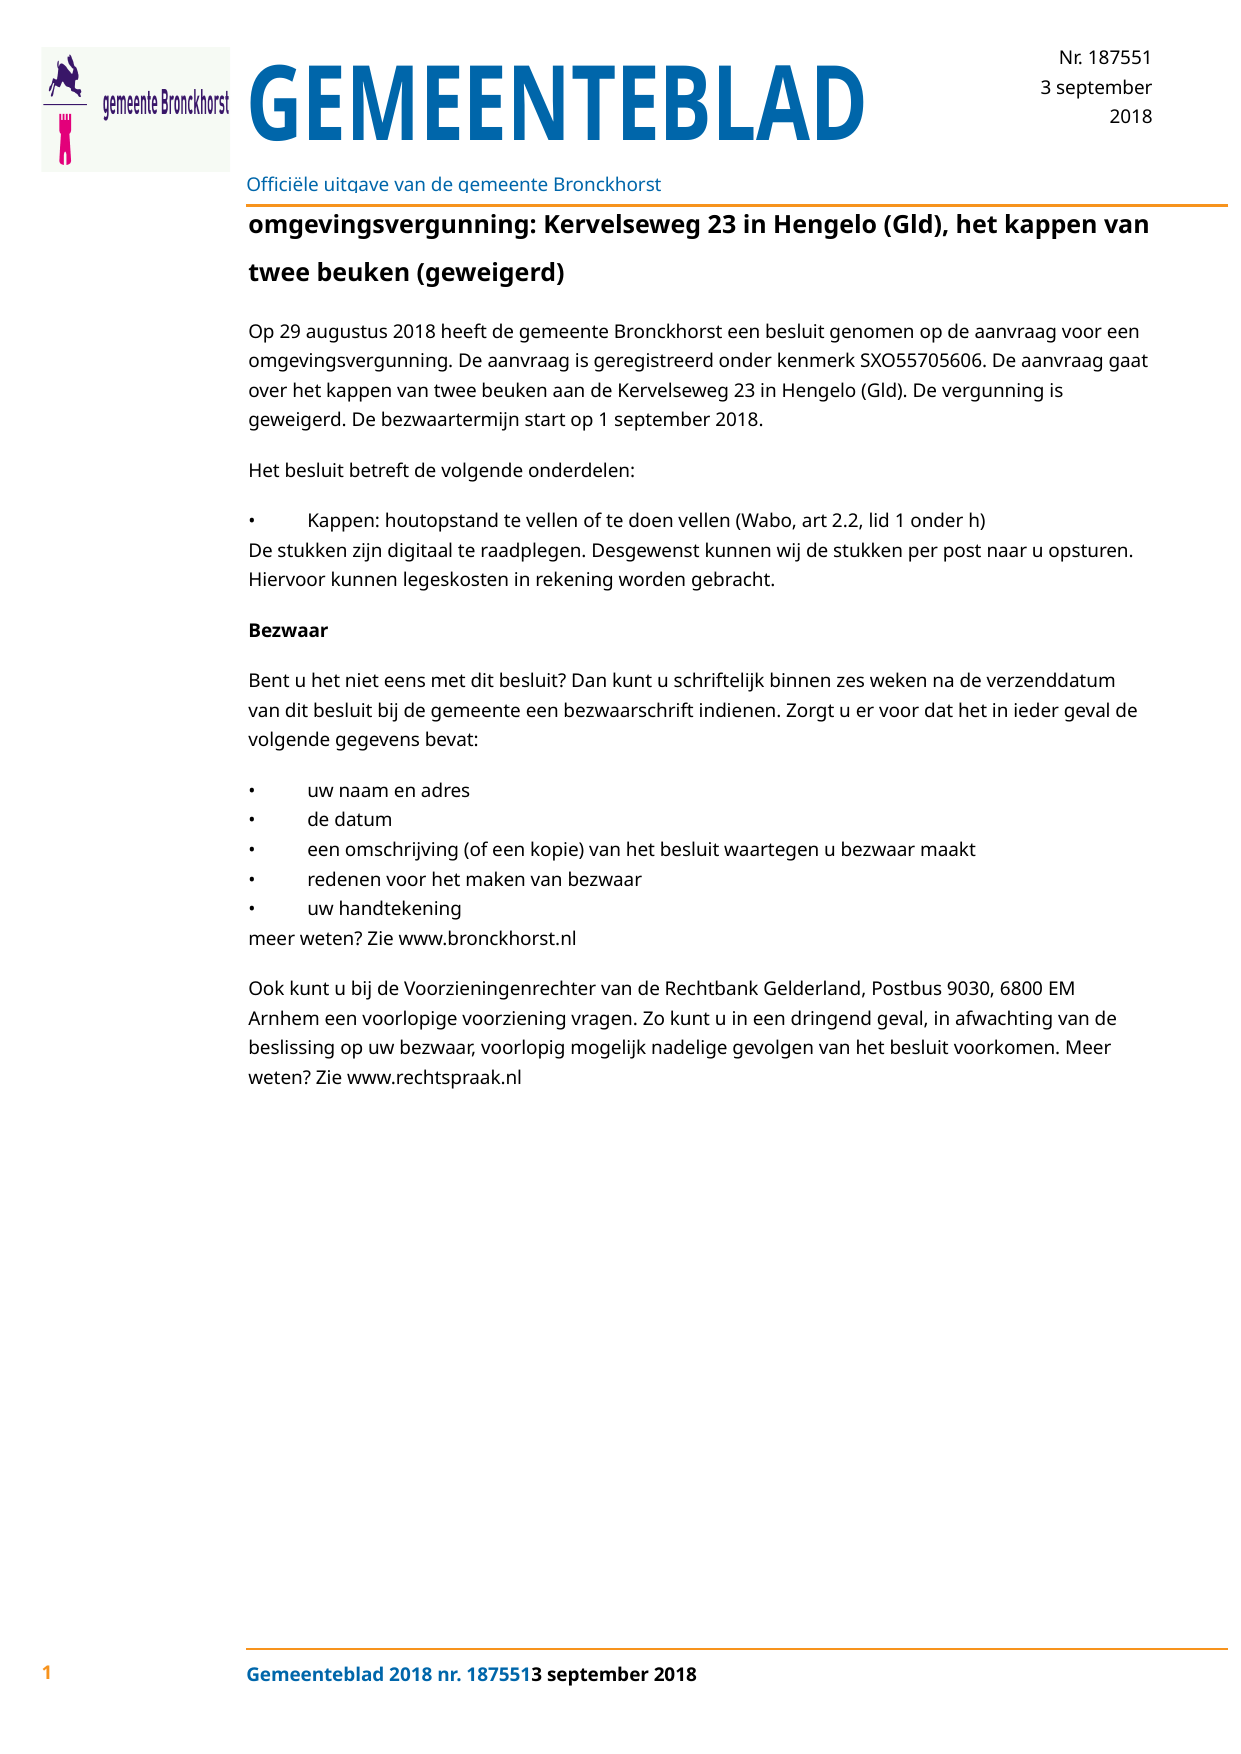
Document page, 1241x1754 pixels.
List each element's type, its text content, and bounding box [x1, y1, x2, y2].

list uw naam en adres [248, 777, 1152, 803]
text Bent u het niet eens met dit besluit? Dan kunt u schriftelijk binnen zes weken na de verzenddatum van dit besluit bij de gemeente een bezwaarschrift indienen. Zorgt u er voor dat het in ieder geval de volgende gegevens bevat: [248, 667, 1152, 752]
text De stukken zijn digitaal te raadplegen. Desgewenst kunnen wij de stukken per post naar u opsturen. Hiervoor kunnen legeskosten in rekening worden gebracht. [248, 537, 1152, 592]
picture [41, 47, 231, 172]
list de datum [248, 807, 1152, 832]
text omgevingsvergunning: Kervelseweg 23 in Hengelo (Gld), het kappen van twee beuken (geweigerd) [248, 207, 1152, 288]
list redenen voor het maken van bezwaar [248, 866, 1152, 892]
list Kappen: houtopstand te vellen of te doen vellen (Wabo, art 2.2, lid 1 onder h) [248, 507, 1152, 533]
text meer weten? Zie www.bronckhorst.nl [248, 925, 1152, 951]
text Het besluit betreft de volgende onderdelen: [248, 457, 1152, 483]
text Op 29 augustus 2018 heeft de gemeente Bronckhorst een besluit genomen op de aanvraag voor een omgevingsvergunning. De aanvraag is geregistreerd onder kenmerk SXO55705606. De aanvraag gaat over het kappen van twee beuken aan de Kervelseweg 23 in Hengelo (Gld). De vergunning is geweigerd. De bezwaartermijn start op 1 september 2018. [248, 318, 1152, 432]
list uw handtekening [248, 895, 1152, 921]
list een omschrijving (of een kopie) van het besluit waartegen u bezwaar maakt [248, 836, 1152, 862]
text Bezwaar [248, 617, 1152, 643]
text Ook kunt u bij de Voorzieningenrechter van de Rechtbank Gelderland, Postbus 9030, 6800 EM Arnhem een voorlopige voorziening vragen. Zo kunt u in een dringend geval, in afwachting van de beslissing op uw bezwaar, voorlopig mogelijk nadelige gevolgen van het besluit voorkomen. Meer weten? Zie www.rechtspraak.nl [248, 975, 1152, 1090]
